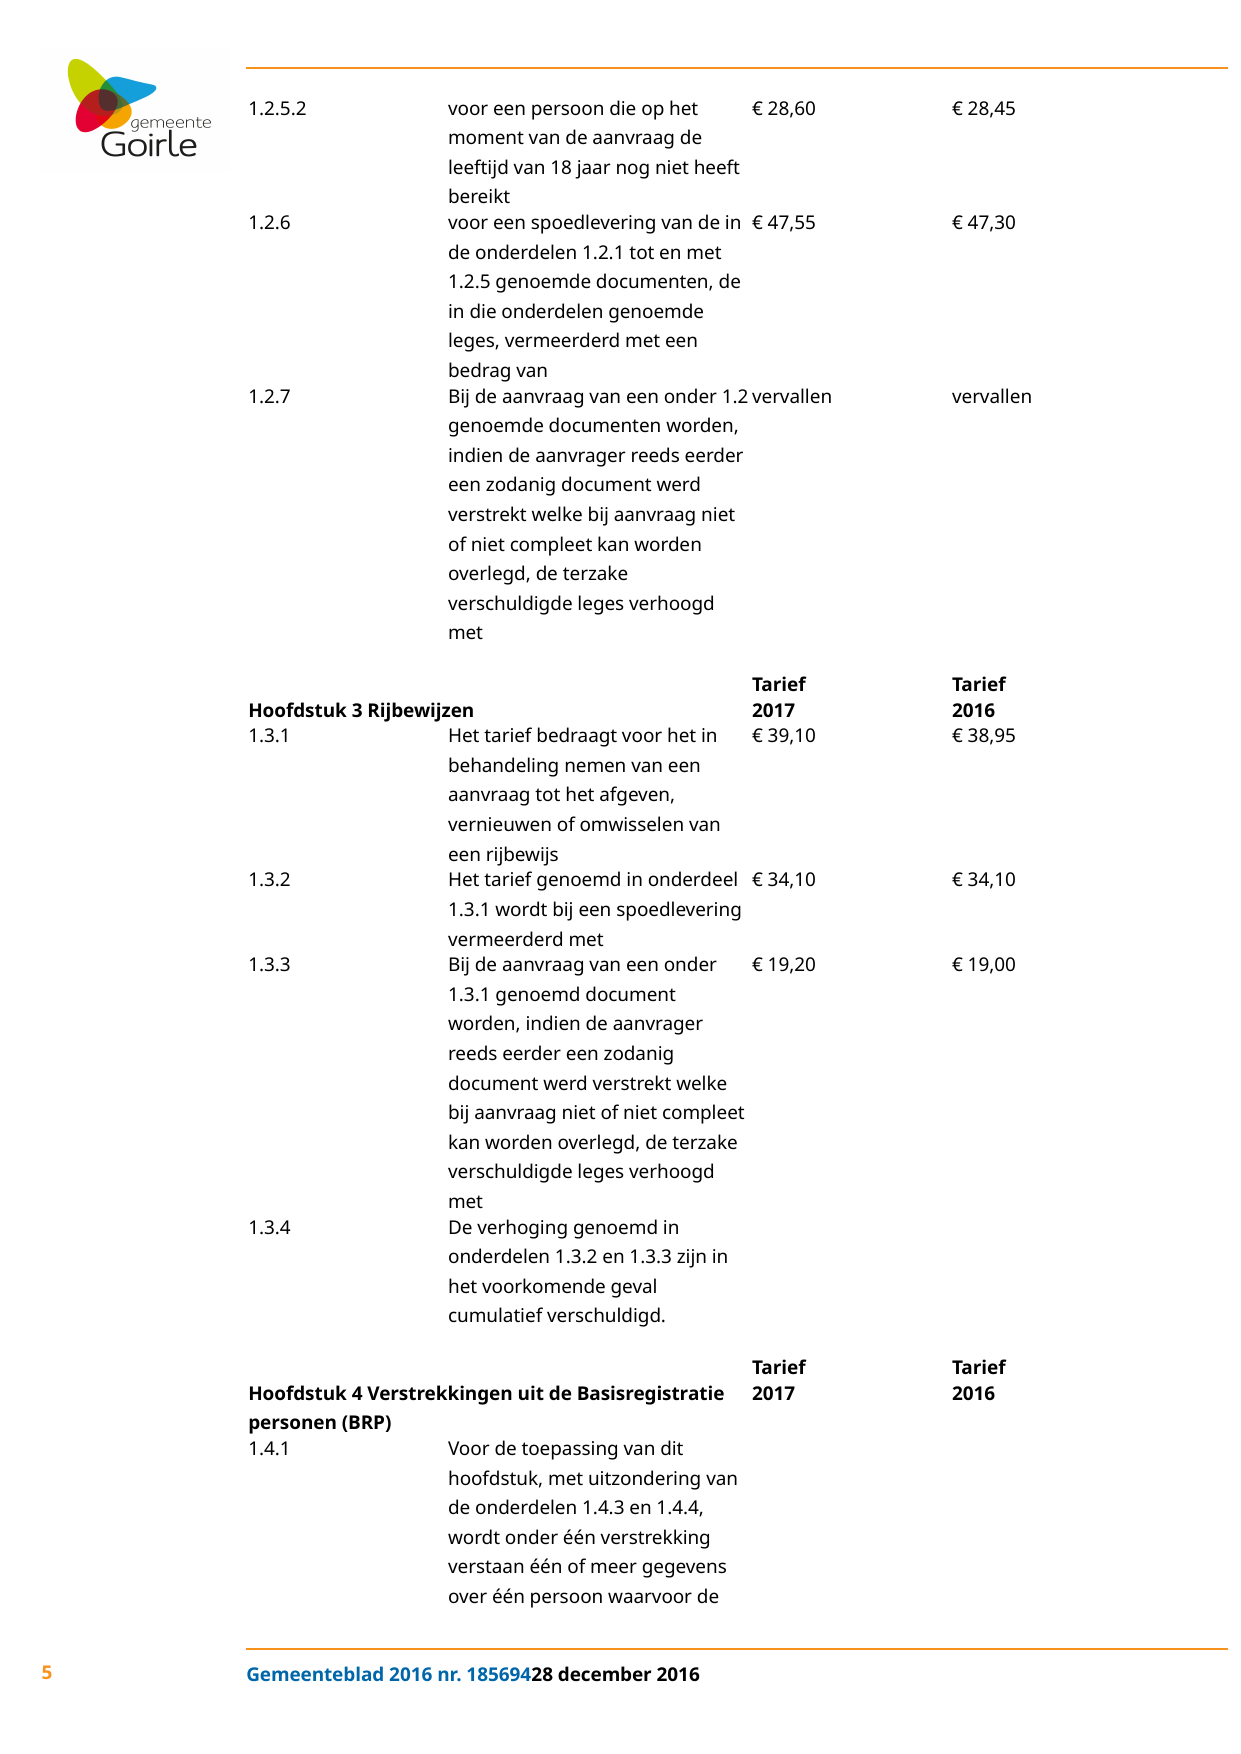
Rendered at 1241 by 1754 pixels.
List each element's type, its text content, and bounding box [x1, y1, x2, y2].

table_cell [952, 1328, 1152, 1354]
table_cell vervallen [952, 383, 1152, 645]
table_cell [752, 645, 952, 671]
table_cell [752, 1214, 952, 1328]
table_cell De verhoging genoemd in onderdelen 1.3.2 en 1.3.3 zijn in het voorkomende geval cumulatief verschuldigd. [448, 1214, 752, 1328]
table_cell voor een persoon die op het moment van de aanvraag de leeftijd van 18 jaar nog niet heeft bereikt [448, 95, 752, 209]
table_cell Hoofdstuk 3 Rijbewijzen [248, 697, 752, 722]
table_cell Het tarief genoemd in onderdeel 1.3.1 wordt bij een spoedlevering vermeerderd met [448, 867, 752, 951]
table_cell € 34,10 [952, 867, 1152, 951]
table_cell Het tarief bedraagt voor het in behandeling nemen van een aanvraag tot het afgeven, vernieuwen of omwisselen van een rijbewijs [448, 723, 752, 867]
table_cell vervallen [752, 383, 952, 645]
table_cell Tarief [752, 1354, 952, 1380]
table_cell [248, 671, 448, 697]
table_cell [752, 1435, 952, 1609]
table_cell € 28,45 [952, 95, 1152, 209]
table_cell Bij de aanvraag van een onder 1.3.1 genoemd document worden, indien de aanvrager reeds eerder een zodanig document werd verstrekt welke bij aanvraag niet of niet compleet kan worden overlegd, de terzake verschuldigde leges verhoogd met [448, 951, 752, 1214]
table_cell Voor de toepassing van dit hoofdstuk, met uitzondering van de onderdelen 1.4.3 en 1.4.4, wordt onder één verstrekking verstaan één of meer gegevens over één persoon waarvoor de [448, 1435, 752, 1609]
table_cell € 34,10 [752, 867, 952, 951]
table_cell 1.2.5.2 [248, 95, 448, 209]
table_cell € 28,60 [752, 95, 952, 209]
table_cell Hoofdstuk 4 Verstrekkingen uit de Basisregistratie personen (BRP) [248, 1380, 752, 1435]
table_cell € 19,20 [752, 951, 952, 1214]
table_cell [448, 1328, 752, 1354]
table_cell Tarief [952, 1354, 1152, 1380]
table_cell € 47,55 [752, 209, 952, 383]
table_cell Tarief [752, 671, 952, 697]
table_cell [248, 645, 448, 671]
table_cell 1.2.7 [248, 383, 448, 645]
table_cell 1.3.1 [248, 723, 448, 867]
table_cell € 19,00 [952, 951, 1152, 1214]
table_cell € 47,30 [952, 209, 1152, 383]
table_cell [952, 1435, 1152, 1609]
table_cell 1.2.6 [248, 209, 448, 383]
table_cell € 39,10 [752, 723, 952, 867]
picture [41, 47, 231, 172]
table_cell Bij de aanvraag van een onder 1.2 genoemde documenten worden, indien de aanvrager reeds eerder een zodanig document werd verstrekt welke bij aanvraag niet of niet compleet kan worden overlegd, de terzake verschuldigde leges verhoogd met [448, 383, 752, 645]
table_cell 2016 [952, 697, 1152, 722]
table_cell 1.3.3 [248, 951, 448, 1214]
table_cell [952, 645, 1152, 671]
table_cell 1.3.4 [248, 1214, 448, 1328]
table_cell [248, 1328, 448, 1354]
table_cell 2017 [752, 697, 952, 722]
table_cell [448, 671, 752, 697]
table_cell 2016 [952, 1380, 1152, 1435]
table_cell [448, 645, 752, 671]
table_cell 1.3.2 [248, 867, 448, 951]
table_cell [248, 1354, 448, 1380]
table_cell € 38,95 [952, 723, 1152, 867]
table_cell Tarief [952, 671, 1152, 697]
table_cell voor een spoedlevering van de in de onderdelen 1.2.1 tot en met 1.2.5 genoemde documenten, de in die onderdelen genoemde leges, vermeerderd met een bedrag van [448, 209, 752, 383]
table_cell 1.4.1 [248, 1435, 448, 1609]
table_cell 2017 [752, 1380, 952, 1435]
table_cell [752, 1328, 952, 1354]
table_cell [448, 1354, 752, 1380]
table_cell [952, 1214, 1152, 1328]
